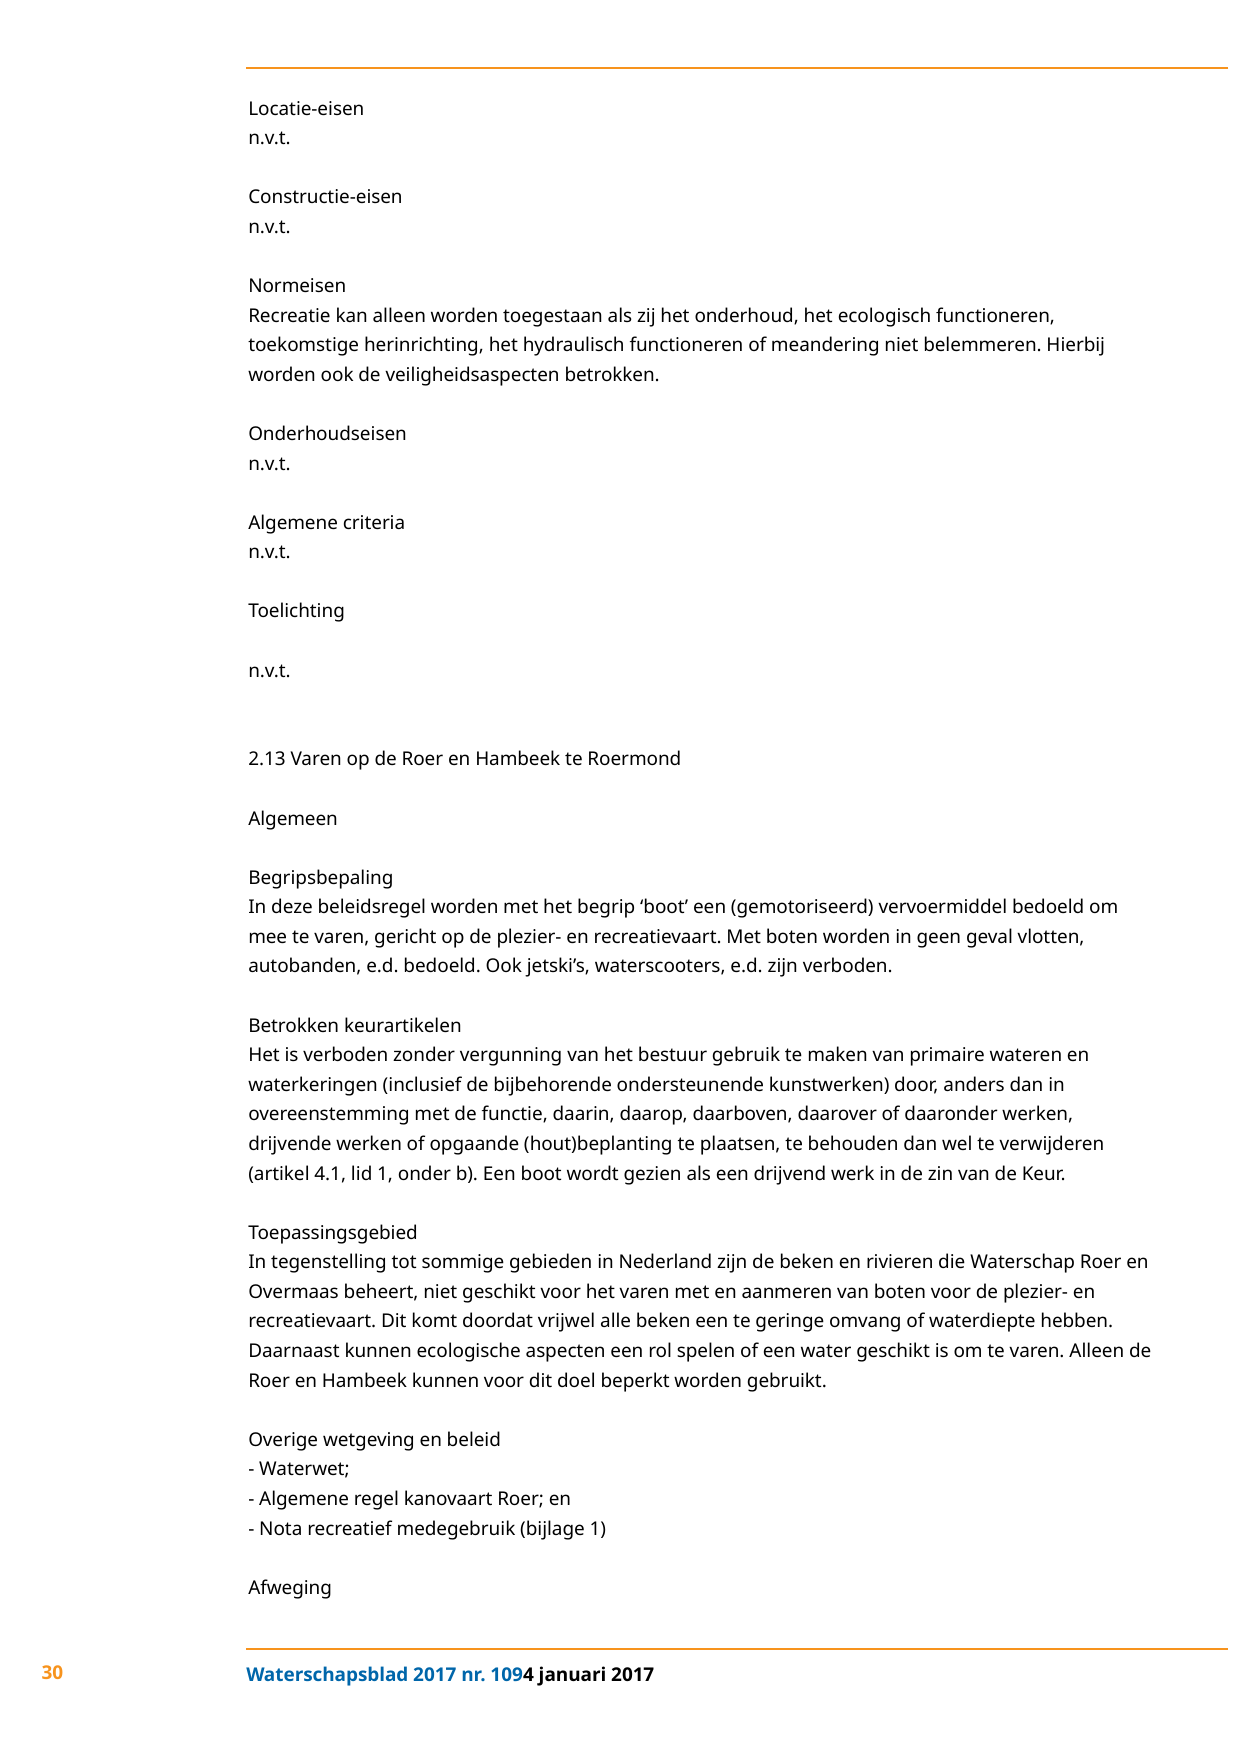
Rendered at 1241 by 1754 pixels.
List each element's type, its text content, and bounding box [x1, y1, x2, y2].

text Overige wetgeving en beleid [248, 1426, 1152, 1452]
text Normeisen [248, 272, 1152, 298]
text Algemeen [248, 805, 1152, 831]
text 2.13 Varen op de Roer en Hambeek te Roermond [248, 746, 1152, 771]
text Locatie-eisen [248, 95, 1152, 121]
text Onderhoudseisen [248, 420, 1152, 446]
text In tegenstelling tot sommige gebieden in Nederland zijn de beken en rivieren die Waterschap Roer en Overmaas beheert, niet geschikt voor het varen met en aanmeren van boten voor de plezier- en recreatievaart. Dit komt doordat vrijwel alle beken een te geringe omvang of waterdiepte hebben. Daarnaast kunnen ecologische aspecten een rol spelen of een water geschikt is om te varen. Alleen de Roer en Hambeek kunnen voor dit doel beperkt worden gebruikt. [248, 1248, 1152, 1393]
text Recreatie kan alleen worden toegestaan als zij het onderhoud, het ecologisch functioneren, toekomstige herinrichting, het hydraulisch functioneren of meandering niet belemmeren. Hierbij worden ook de veiligheidsaspecten betrokken. [248, 302, 1152, 387]
text - Waterwet; [248, 1456, 1152, 1481]
text n.v.t. [248, 657, 1152, 683]
picture [41, 47, 231, 172]
text Toepassingsgebied [248, 1219, 1152, 1245]
text Betrokken keurartikelen [248, 1012, 1152, 1038]
text n.v.t. [248, 213, 1152, 239]
text Algemene criteria [248, 509, 1152, 535]
text Begripsbepaling [248, 864, 1152, 890]
text Het is verboden zonder vergunning van het bestuur gebruik te maken van primaire wateren en waterkeringen (inclusief de bijbehorende ondersteunende kunstwerken) door, anders dan in overeenstemming met de functie, daarin, daarop, daarboven, daarover of daaronder werken, drijvende werken of opgaande (hout)beplanting te plaatsen, te behouden dan wel te verwijderen (artikel 4.1, lid 1, onder b). Een boot wordt gezien als een drijvend werk in de zin van de Keur. [248, 1041, 1152, 1186]
text - Algemene regel kanovaart Roer; en [248, 1485, 1152, 1511]
text Afweging [248, 1574, 1152, 1600]
text - Nota recreatief medegebruik (bijlage 1) [248, 1515, 1152, 1541]
text n.v.t. [248, 450, 1152, 476]
text Constructie-eisen [248, 183, 1152, 209]
text n.v.t. [248, 538, 1152, 564]
text n.v.t. [248, 124, 1152, 150]
text Toelichting [248, 598, 1152, 623]
text In deze beleidsregel worden met het begrip ‘boot’ een (gemotoriseerd) vervoermiddel bedoeld om mee te varen, gericht op de plezier- en recreatievaart. Met boten worden in geen geval vlotten, autobanden, e.d. bedoeld. Ook jetski’s, waterscooters, e.d. zijn verboden. [248, 893, 1152, 978]
